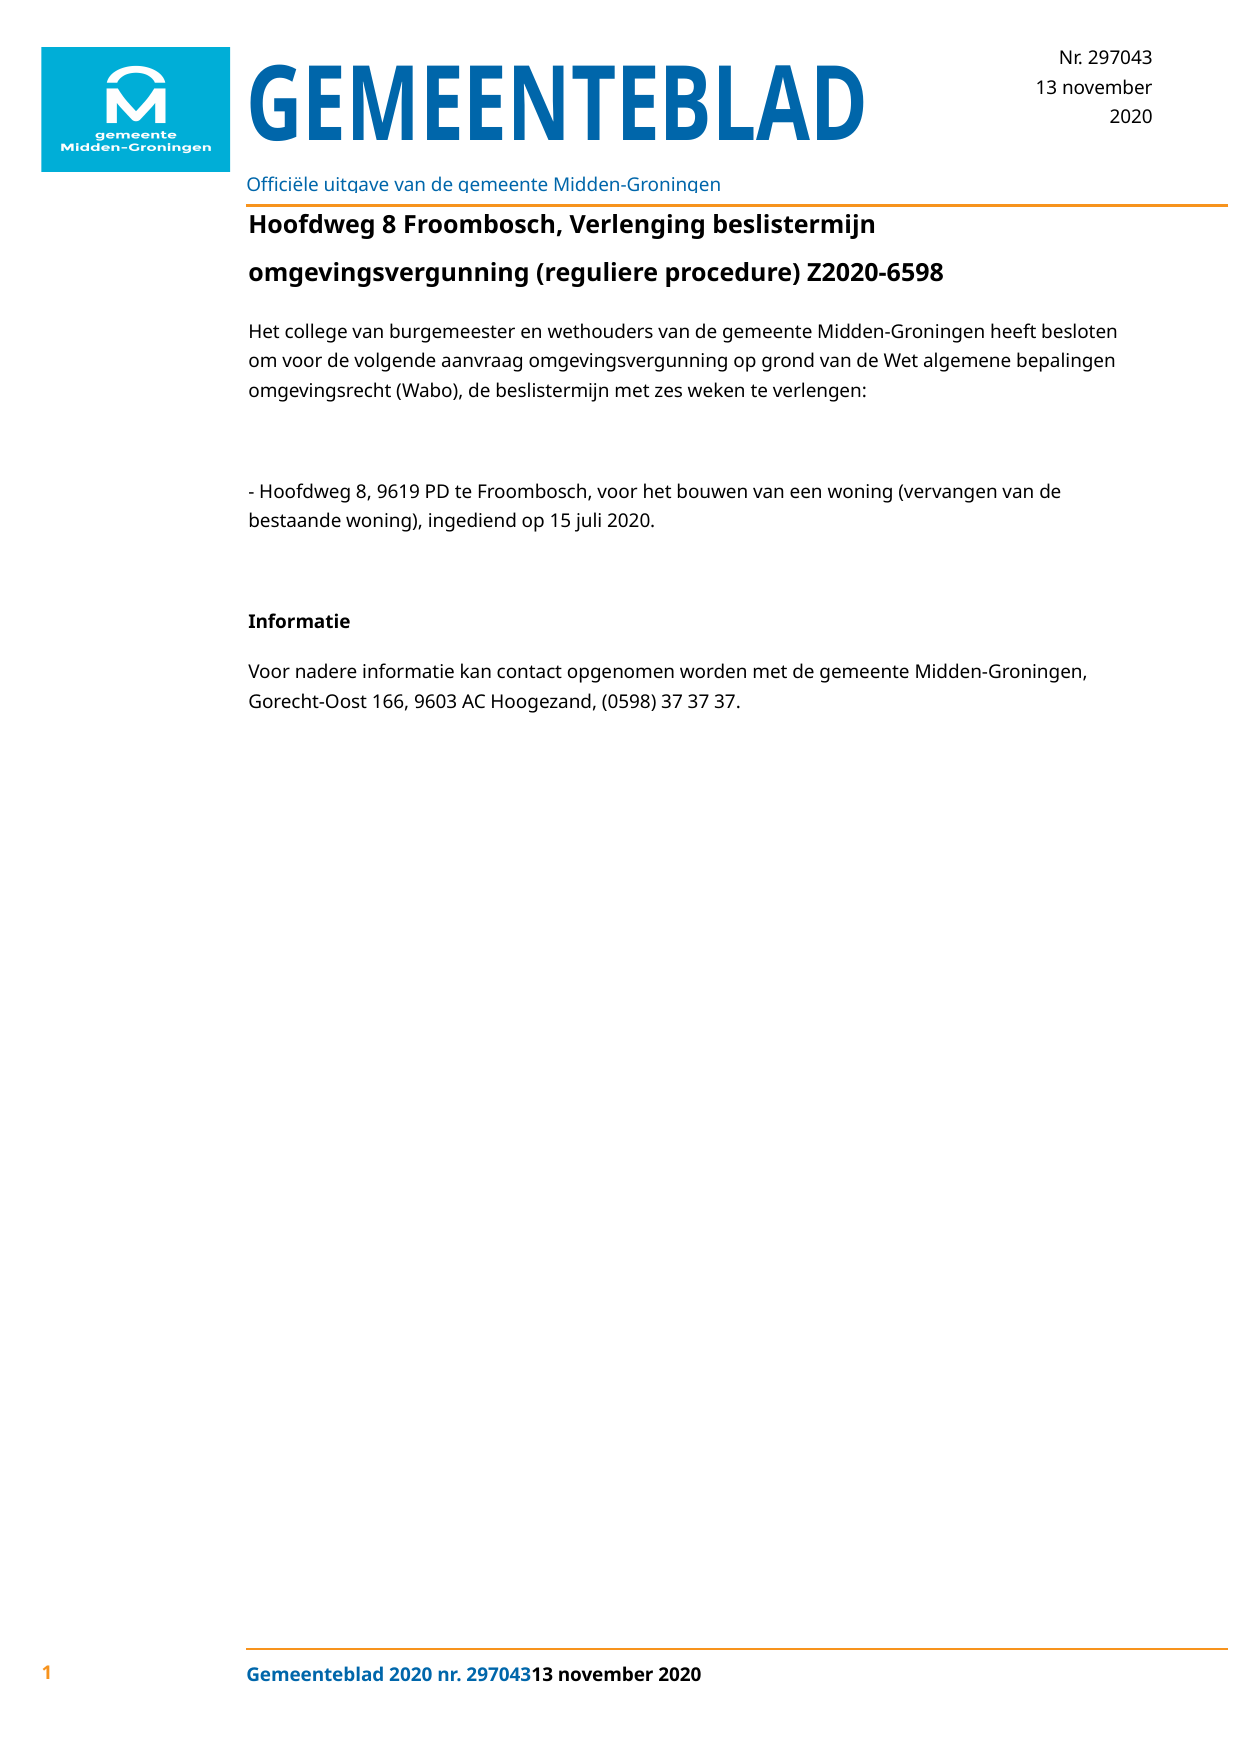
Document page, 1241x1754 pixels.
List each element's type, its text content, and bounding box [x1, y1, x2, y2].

text Informatie [248, 608, 1152, 634]
picture [107, 89, 165, 122]
picture [184, 146, 190, 153]
text Voor nadere informatie kan contact opgenomen worden met de gemeente Midden-Groningen, Gorecht-Oost 166, 9603 AC Hoogezand, (0598) 37 37 37. [248, 659, 1152, 714]
text Hoofdweg 8 Froombosch, Verlenging beslistermijn omgevingsvergunning (reguliere procedure) Z2020-6598 [248, 207, 1152, 288]
text Het college van burgemeester en wethouders van de gemeente Midden-Groningen heeft besloten om voor de volgende aanvraag omgevingsvergunning op grond van de Wet algemene bepalingen omgevingsrecht (Wabo), de beslistermijn met zes weken te verlengen: [248, 318, 1152, 403]
text - Hoofdweg 8, 9619 PD te Froombosch, voor het bouwen van een woning (vervangen van de bestaande woning), ingediend op 15 juli 2020. [248, 478, 1152, 533]
picture [108, 66, 164, 82]
